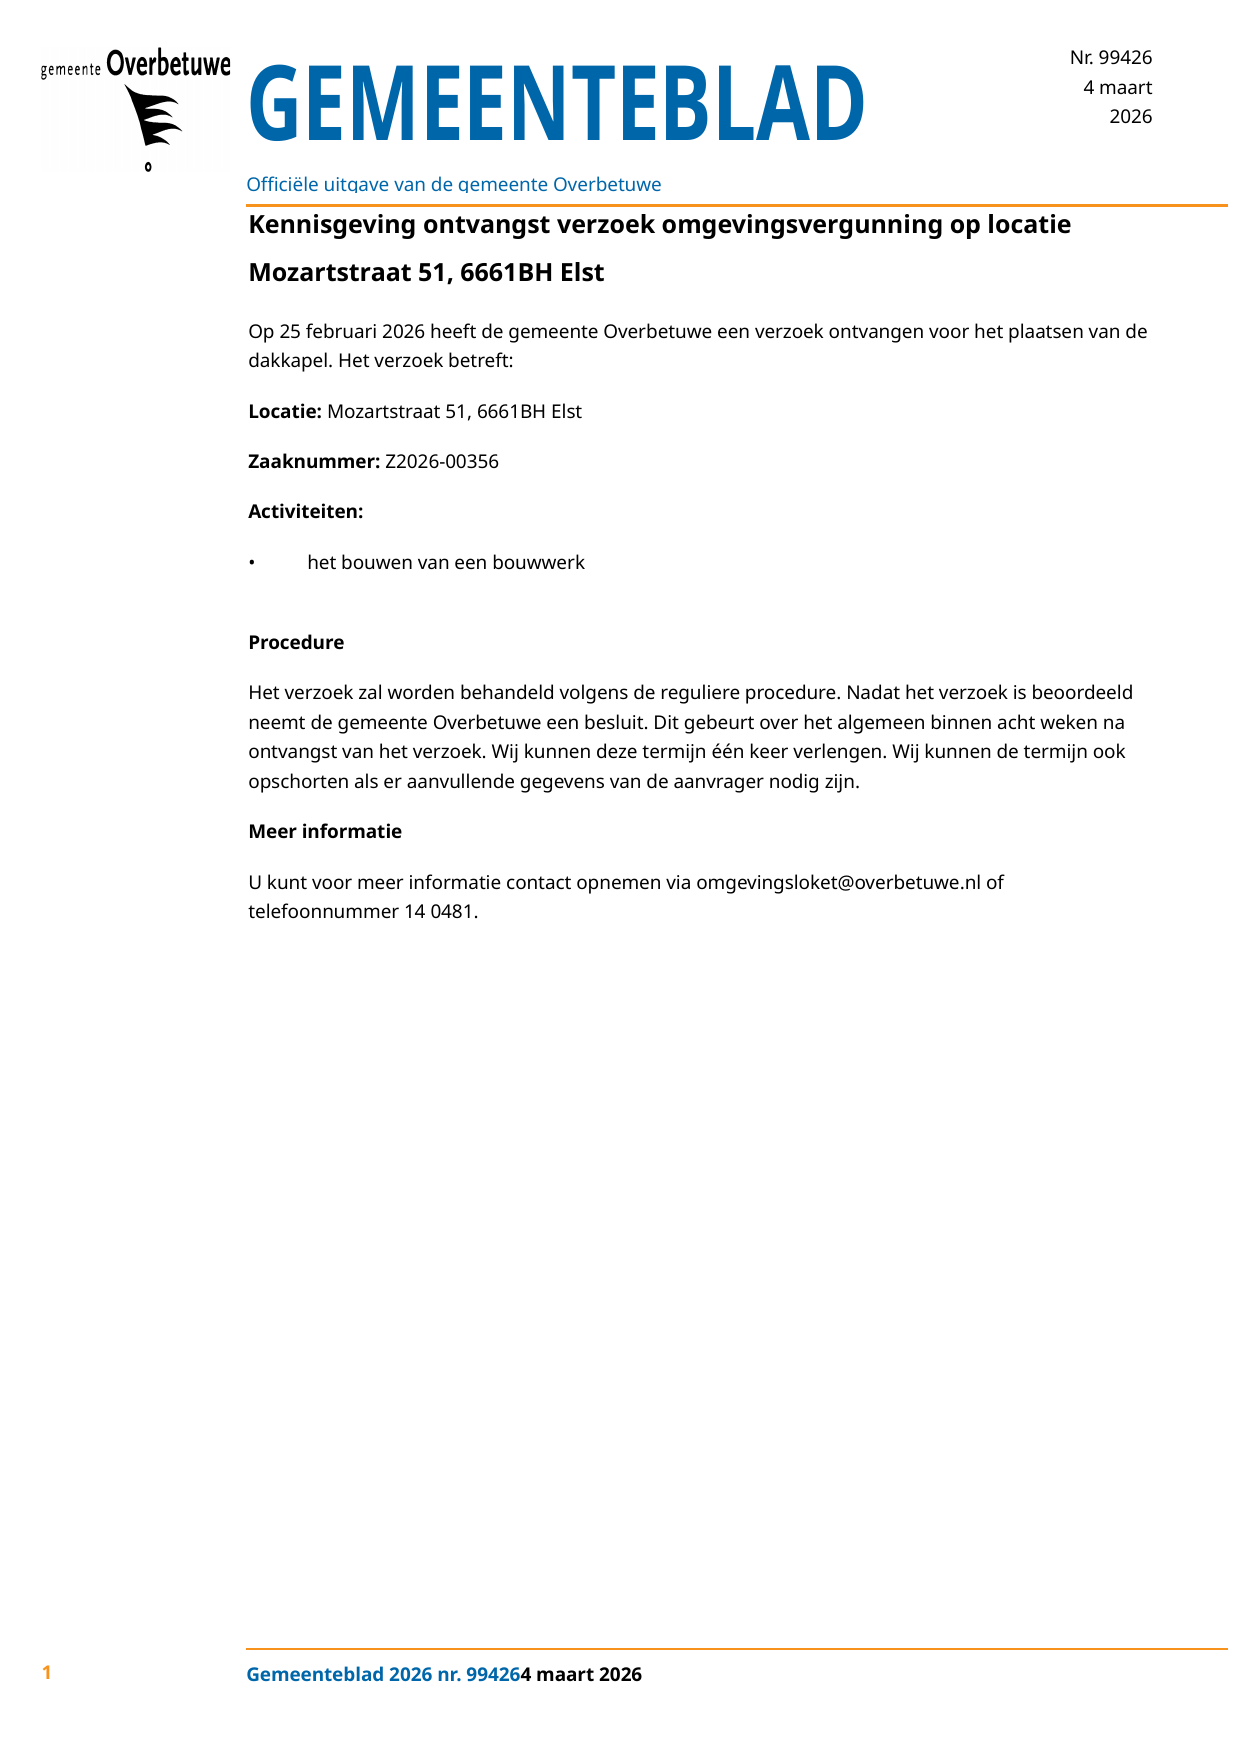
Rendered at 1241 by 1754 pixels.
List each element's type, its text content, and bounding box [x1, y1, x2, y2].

text Activiteiten: [248, 499, 1152, 524]
text Zaaknummer: Z2026-00356 [248, 448, 1152, 474]
text Locatie: Mozartstraat 51, 6661BH Elst [248, 398, 1152, 424]
list het bouwen van een bouwwerk [248, 549, 1152, 575]
text Kennisgeving ontvangst verzoek omgevingsvergunning op locatie Mozartstraat 51, 6661BH Elst [248, 207, 1152, 288]
text Procedure [248, 629, 1152, 655]
text Op 25 februari 2026 heeft de gemeente Overbetuwe een verzoek ontvangen voor het plaatsen van de dakkapel. Het verzoek betreft: [248, 318, 1152, 373]
text Het verzoek zal worden behandeld volgens de reguliere procedure. Nadat het verzoek is beoordeeld neemt de gemeente Overbetuwe een besluit. Dit gebeurt over het algemeen binnen acht weken na ontvangst van het verzoek. Wij kunnen deze termijn één keer verlengen. Wij kunnen de termijn ook opschorten als er aanvullende gegevens van de aanvrager nodig zijn. [248, 679, 1152, 794]
picture [41, 47, 231, 172]
text U kunt voor meer informatie contact opnemen via omgevingsloket@overbetuwe.nl of telefoonnummer 14 0481. [248, 869, 1152, 924]
text Meer informatie [248, 819, 1152, 844]
